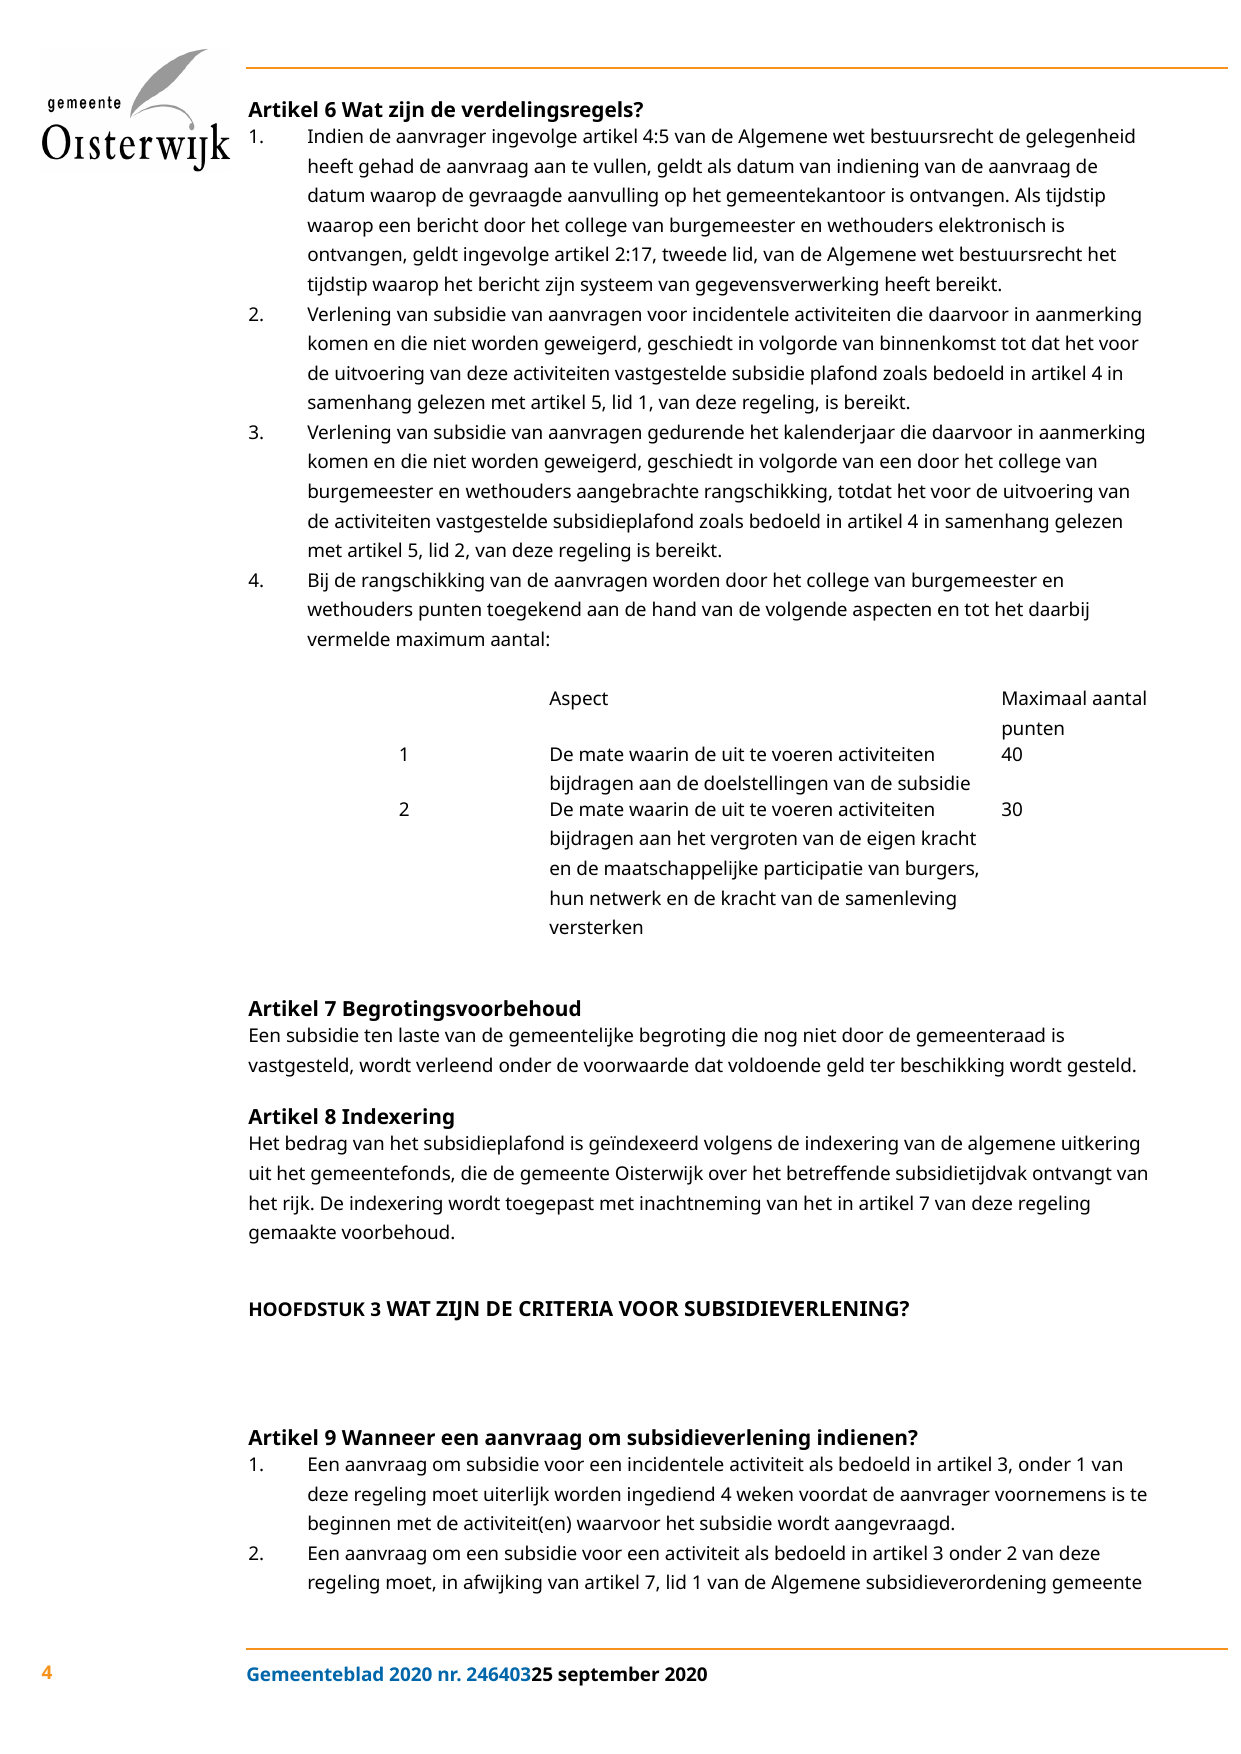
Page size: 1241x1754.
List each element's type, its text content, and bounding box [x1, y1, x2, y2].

list Verlening van subsidie van aanvragen gedurende het kalenderjaar die daarvoor in aanmerking komen en die niet worden geweigerd, geschiedt in volgorde van een door het college van burgemeester en wethouders aangebrachte rangschikking, totdat het voor de uitvoering van de activiteiten vastgestelde subsidieplafond zoals bedoeld in artikel 4 in samenhang gelezen met artikel 5, lid 2, van deze regeling is bereikt. [248, 419, 1152, 563]
text HOOFDSTUK 3 WAT ZIJN DE CRITERIA VOOR SUBSIDIEVERLENING? [248, 1294, 1152, 1323]
table_cell [248, 741, 398, 796]
list Verlening van subsidie van aanvragen voor incidentele activiteiten die daarvoor in aanmerking komen en die niet worden geweigerd, geschiedt in volgorde van binnenkomst tot dat het voor de uitvoering van deze activiteiten vastgestelde subsidie plafond zoals bedoeld in artikel 4 in samenhang gelezen met artikel 5, lid 1, van deze regeling, is bereikt. [248, 301, 1152, 415]
list Een aanvraag om subsidie voor een incidentele activiteit als bedoeld in artikel 3, onder 1 van deze regeling moet uiterlijk worden ingediend 4 weken voordat de aanvrager voornemens is te beginnen met de activiteit(en) waarvoor het subsidie wordt aangevraagd. [248, 1451, 1152, 1536]
table_cell De mate waarin de uit te voeren activiteiten bijdragen aan het vergroten van de eigen kracht en de maatschappelijke participatie van burgers, hun netwerk en de kracht van de samenleving versterken [549, 796, 1001, 940]
table_header Maximaal aantal punten [1001, 685, 1152, 741]
text Artikel 8 Indexering [248, 1102, 1152, 1131]
list Een aanvraag om een subsidie voor een activiteit als bedoeld in artikel 3 onder 2 van deze regeling moet, in afwijking van artikel 7, lid 1 van de Algemene subsidieverordening gemeente [248, 1540, 1152, 1595]
text Artikel 9 Wanneer een aanvraag om subsidieverlening indienen? [248, 1423, 1152, 1451]
table_cell 40 [1001, 741, 1152, 796]
table_cell [248, 796, 398, 940]
table_cell 30 [1001, 796, 1152, 940]
table_cell De mate waarin de uit te voeren activiteiten bijdragen aan de doelstellingen van de subsidie [549, 741, 1001, 796]
text Artikel 6 Wat zijn de verdelingsregels? [248, 95, 1152, 123]
text Artikel 7 Begrotingsvoorbehoud [248, 994, 1152, 1022]
text Het bedrag van het subsidieplafond is geïndexeerd volgens de indexering van de algemene uitkering uit het gemeentefonds, die de gemeente Oisterwijk over het betreffende subsidietijdvak ontvangt van het rijk. De indexering wordt toegepast met inachtneming van het in artikel 7 van deze regeling gemaakte voorbehoud. [248, 1131, 1152, 1245]
table_header Aspect [549, 685, 1001, 741]
list Indien de aanvrager ingevolge artikel 4:5 van de Algemene wet bestuursrecht de gelegenheid heeft gehad de aanvraag aan te vullen, geldt als datum van indiening van de aanvraag de datum waarop de gevraagde aanvulling op het gemeentekantoor is ontvangen. Als tijdstip waarop een bericht door het college van burgemeester en wethouders elektronisch is ontvangen, geldt ingevolge artikel 2:17, tweede lid, van de Algemene wet bestuursrecht het tijdstip waarop het bericht zijn systeem van gegevensverwerking heeft bereikt. [248, 123, 1152, 297]
table_cell 2 [399, 796, 549, 940]
table_cell 1 [399, 741, 549, 796]
table_header [248, 685, 398, 741]
table_header [399, 685, 549, 741]
list Bij de rangschikking van de aanvragen worden door het college van burgemeester en wethouders punten toegekend aan de hand van de volgende aspecten en tot het daarbij vermelde maximum aantal: [248, 567, 1152, 652]
picture [41, 47, 231, 172]
text Een subsidie ten laste van de gemeentelijke begroting die nog niet door de gemeenteraad is vastgesteld, wordt verleend onder de voorwaarde dat voldoende geld ter beschikking wordt gesteld. [248, 1022, 1152, 1077]
